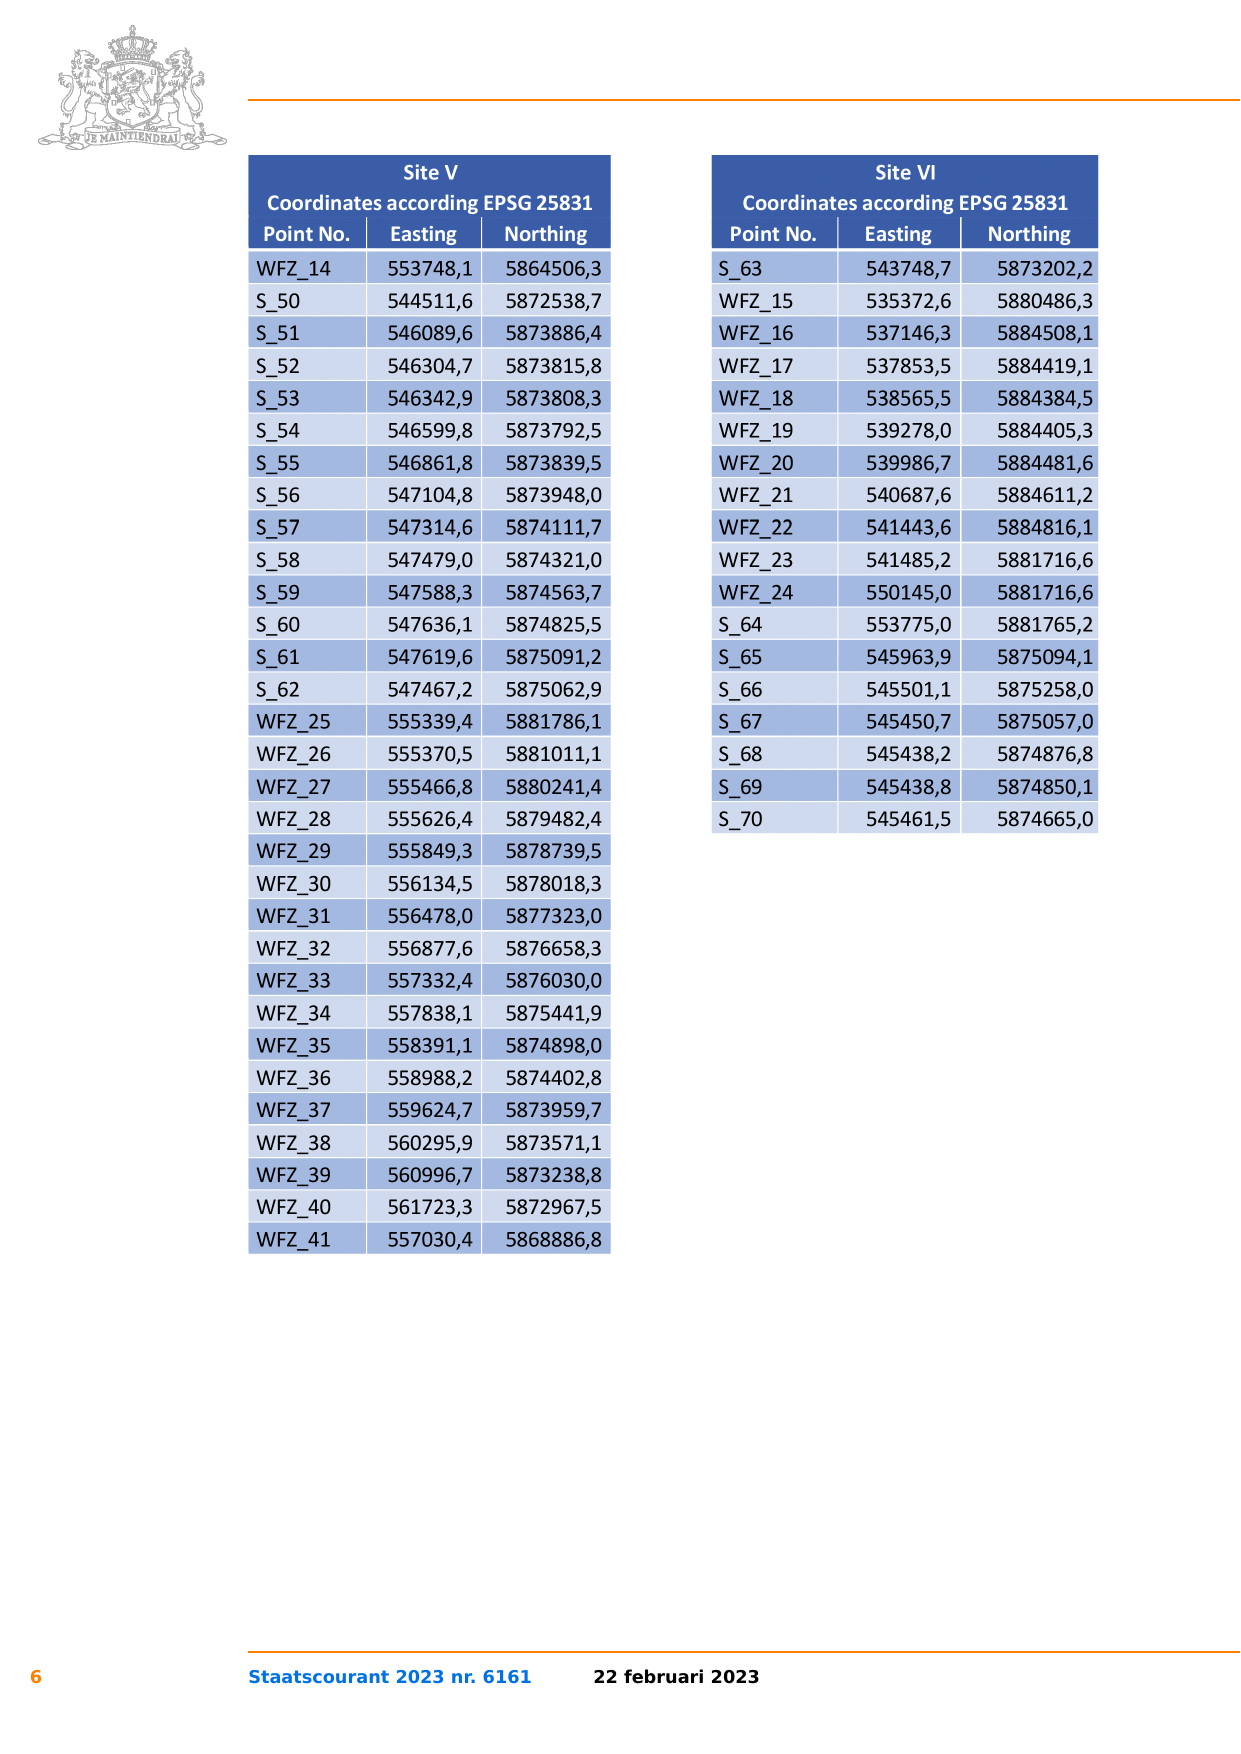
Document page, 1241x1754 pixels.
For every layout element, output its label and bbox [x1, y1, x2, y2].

picture [38, 25, 227, 150]
picture [248, 155, 1099, 1254]
